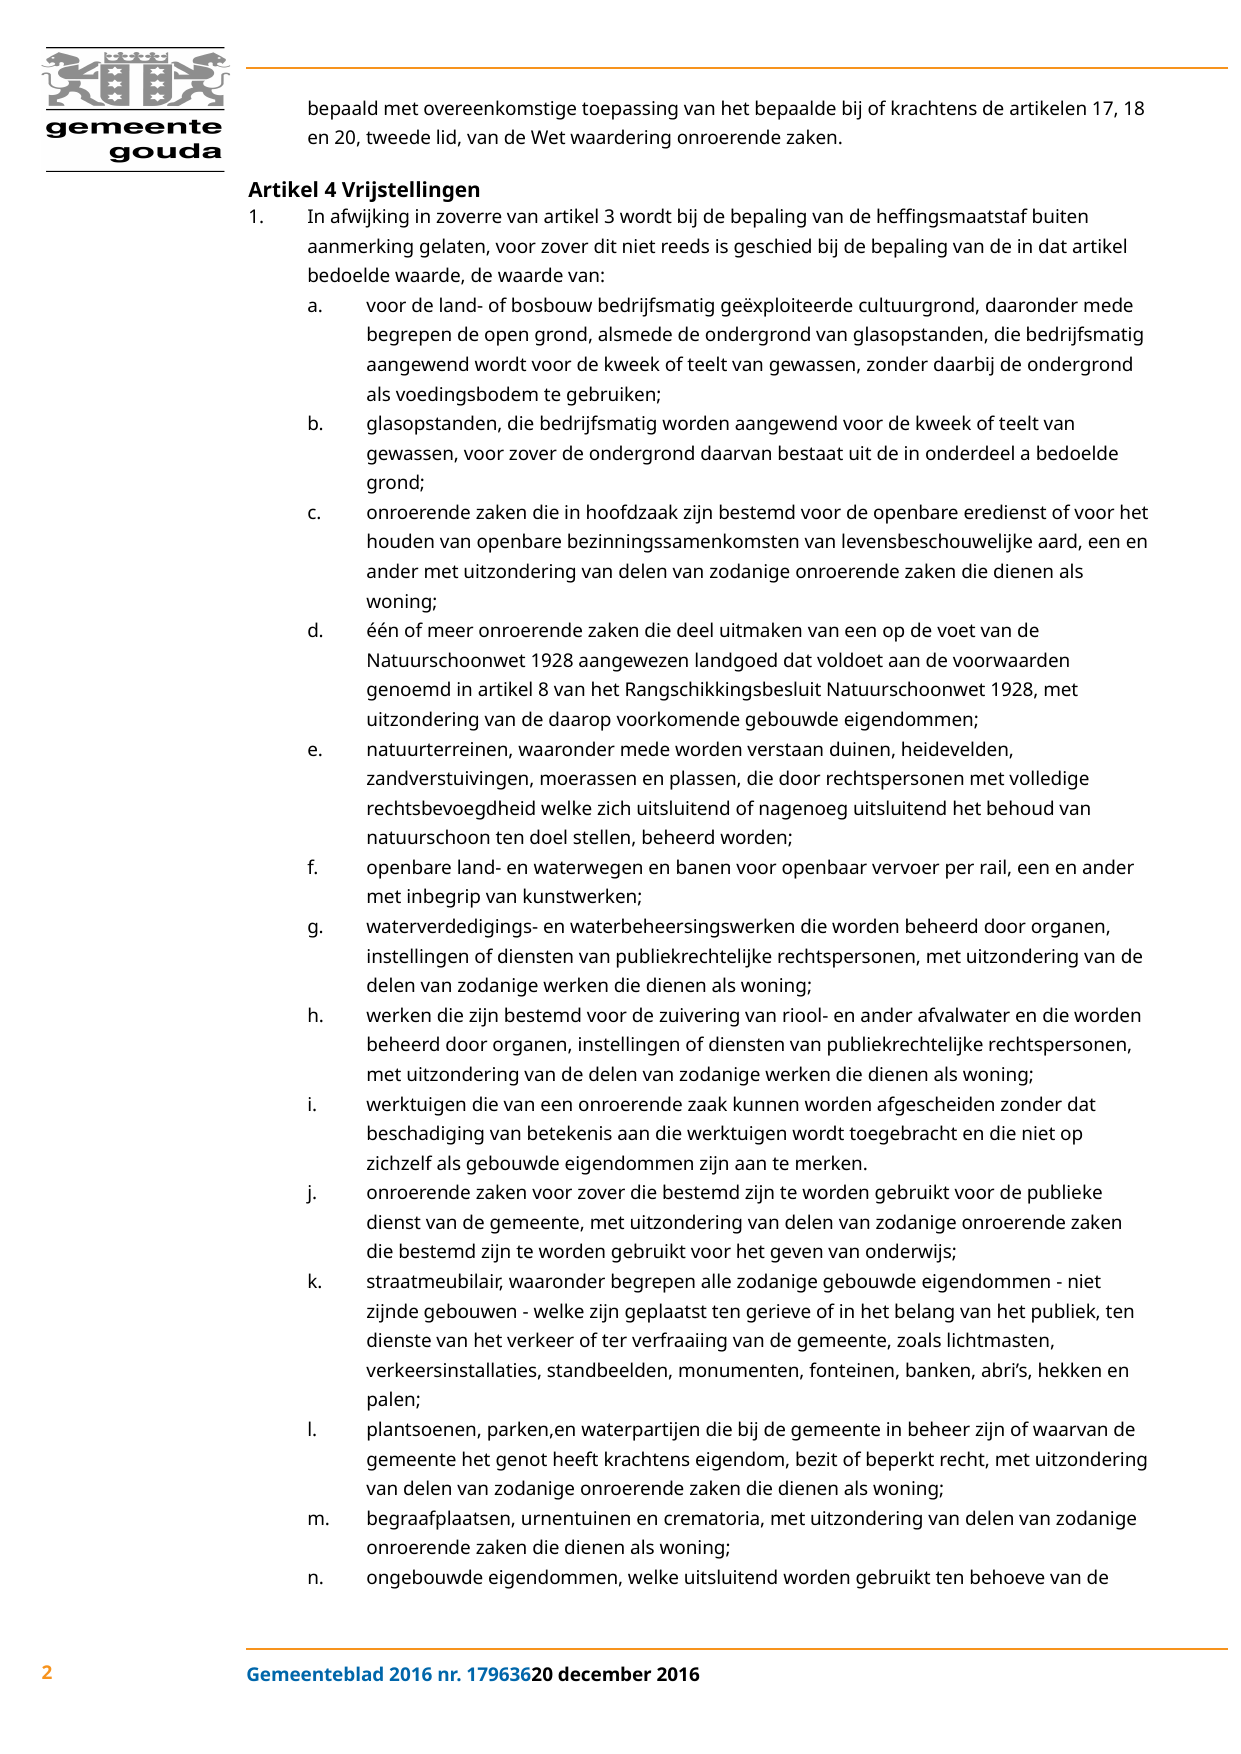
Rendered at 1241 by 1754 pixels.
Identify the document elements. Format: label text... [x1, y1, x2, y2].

list ongebouwde eigendommen, welke uitsluitend worden gebruikt ten behoeve van de [307, 1564, 1152, 1590]
list werken die zijn bestemd voor de zuivering van riool- en ander afvalwater en die worden beheerd door organen, instellingen of diensten van publiekrechtelijke rechtspersonen, met uitzondering van de delen van zodanige werken die dienen als woning; [307, 1002, 1152, 1087]
list voor de land- of bosbouw bedrijfsmatig geëxploiteerde cultuurgrond, daaronder mede begrepen de open grond, alsmede de ondergrond van glasopstanden, die bedrijfsmatig aangewend wordt voor de kweek of teelt van gewassen, zonder daarbij de ondergrond als voedingsbodem te gebruiken; [307, 292, 1152, 406]
list waterverdedigings- en waterbeheersingswerken die worden beheerd door organen, instellingen of diensten van publiekrechtelijke rechtspersonen, met uitzondering van de delen van zodanige werken die dienen als woning; [307, 913, 1152, 998]
list werktuigen die van een onroerende zaak kunnen worden afgescheiden zonder dat beschadiging van betekenis aan die werktuigen wordt toegebracht en die niet op zichzelf als gebouwde eigendommen zijn aan te merken. [307, 1091, 1152, 1176]
list glasopstanden, die bedrijfsmatig worden aangewend voor de kweek of teelt van gewassen, voor zover de ondergrond daarvan bestaat uit de in onderdeel a bedoelde grond; [307, 410, 1152, 495]
list straatmeubilair, waaronder begrepen alle zodanige gebouwde eigendommen - niet zijnde gebouwen - welke zijn geplaatst ten gerieve of in het belang van het publiek, ten dienste van het verkeer of ter verfraaiing van de gemeente, zoals lichtmasten, verkeersinstallaties, standbeelden, monumenten, fonteinen, banken, abri’s, hekken en palen; [307, 1268, 1152, 1412]
list onroerende zaken die in hoofdzaak zijn bestemd voor de openbare eredienst of voor het houden van openbare bezinningssamenkomsten van levensbeschouwelijke aard, een en ander met uitzondering van delen van zodanige onroerende zaken die dienen als woning; [307, 499, 1152, 613]
list bepaald met overeenkomstige toepassing van het bepaalde bij of krachtens de artikelen 17, 18 en 20, tweede lid, van de Wet waardering onroerende zaken. [248, 95, 1152, 150]
list plantsoenen, parken,en waterpartijen die bij de gemeente in beheer zijn of waarvan de gemeente het genot heeft krachtens eigendom, bezit of beperkt recht, met uitzondering van delen van zodanige onroerende zaken die dienen als woning; [307, 1416, 1152, 1501]
list openbare land- en waterwegen en banen voor openbaar vervoer per rail, een en ander met inbegrip van kunstwerken; [307, 854, 1152, 909]
list begraafplaatsen, urnentuinen en crematoria, met uitzondering van delen van zodanige onroerende zaken die dienen als woning; [307, 1505, 1152, 1560]
list onroerende zaken voor zover die bestemd zijn te worden gebruikt voor de publieke dienst van de gemeente, met uitzondering van delen van zodanige onroerende zaken die bestemd zijn te worden gebruikt voor het geven van onderwijs; [307, 1179, 1152, 1264]
list In afwijking in zoverre van artikel 3 wordt bij de bepaling van de heffingsmaatstaf buiten aanmerking gelaten, voor zover dit niet reeds is geschied bij de bepaling van de in dat artikel bedoelde waarde, de waarde van: [248, 203, 1152, 288]
text Artikel 4 Vrijstellingen [248, 175, 1152, 203]
list één of meer onroerende zaken die deel uitmaken van een op de voet van de Natuurschoonwet 1928 aangewezen landgoed dat voldoet aan de voorwaarden genoemd in artikel 8 van het Rangschikkingsbesluit Natuurschoonwet 1928, met uitzondering van de daarop voorkomende gebouwde eigendommen; [307, 617, 1152, 732]
picture [41, 47, 231, 172]
list natuurterreinen, waaronder mede worden verstaan duinen, heidevelden, zandverstuivingen, moerassen en plassen, die door rechtspersonen met volledige rechtsbevoegdheid welke zich uitsluitend of nagenoeg uitsluitend het behoud van natuurschoon ten doel stellen, beheerd worden; [307, 736, 1152, 850]
